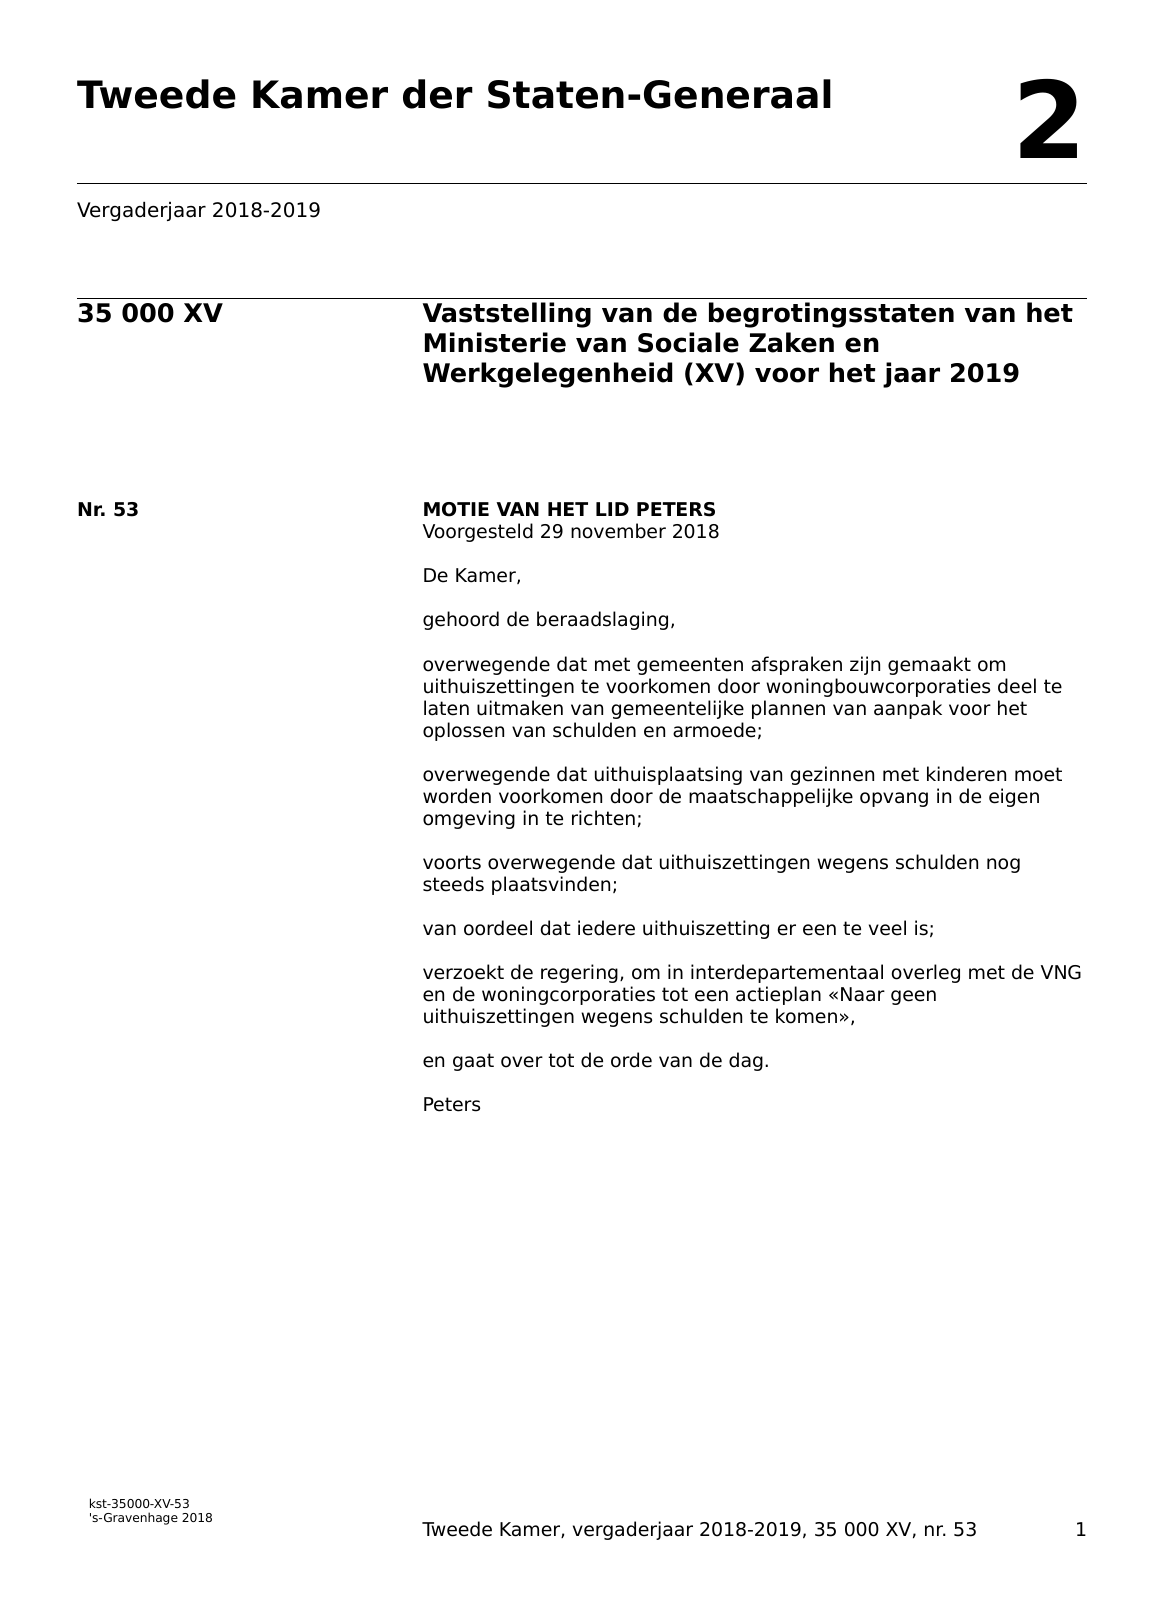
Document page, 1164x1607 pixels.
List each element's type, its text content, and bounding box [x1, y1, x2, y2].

text overwegende dat met gemeenten afspraken zijn gemaakt om uithuiszettingen te voorkomen door woningbouwcorporaties deel te laten uitmaken van gemeentelijke plannen van aanpak voor het oplossen van schulden en armoede; [422, 653, 1087, 741]
text kst-35000-XV-53 [88, 1497, 323, 1511]
text 's-Gravenhage 2018 [88, 1511, 323, 1525]
text Voorgesteld 29 november 2018 [422, 521, 1087, 543]
text van oordeel dat iedere uithuiszetting er een te veel is; [422, 918, 1087, 940]
text Peters [422, 1094, 1087, 1116]
subtitle Nr. 53 MOTIE VAN HET LID PETERS [77, 499, 1087, 521]
table_header 2 [886, 59, 1087, 183]
text en gaat over tot de orde van de dag. [422, 1050, 1087, 1072]
text voorts overwegende dat uithuiszettingen wegens schulden nog steeds plaatsvinden; [422, 852, 1087, 896]
subtitle 35 000 XV Vaststelling van de begrotingsstaten van het Ministerie van Sociale Zaken en Werkgelegenheid (XV) voor het jaar 2019 [77, 299, 1087, 388]
table_cell Vergaderjaar 2018-2019 [77, 184, 1087, 298]
text overwegende dat uithuisplaatsing van gezinnen met kinderen moet worden voorkomen door de maatschappelijke opvang in de eigen omgeving in te richten; [422, 764, 1087, 829]
text verzoekt de regering, om in interdepartementaal overleg met de VNG en de woningcorporaties tot een actieplan «Naar geen uithuiszettingen wegens schulden te komen», [422, 962, 1087, 1028]
text De Kamer, [422, 565, 1087, 587]
text gehoord de beraadslaging, [422, 609, 1087, 631]
table_header Tweede Kamer der Staten-Generaal [77, 59, 886, 183]
